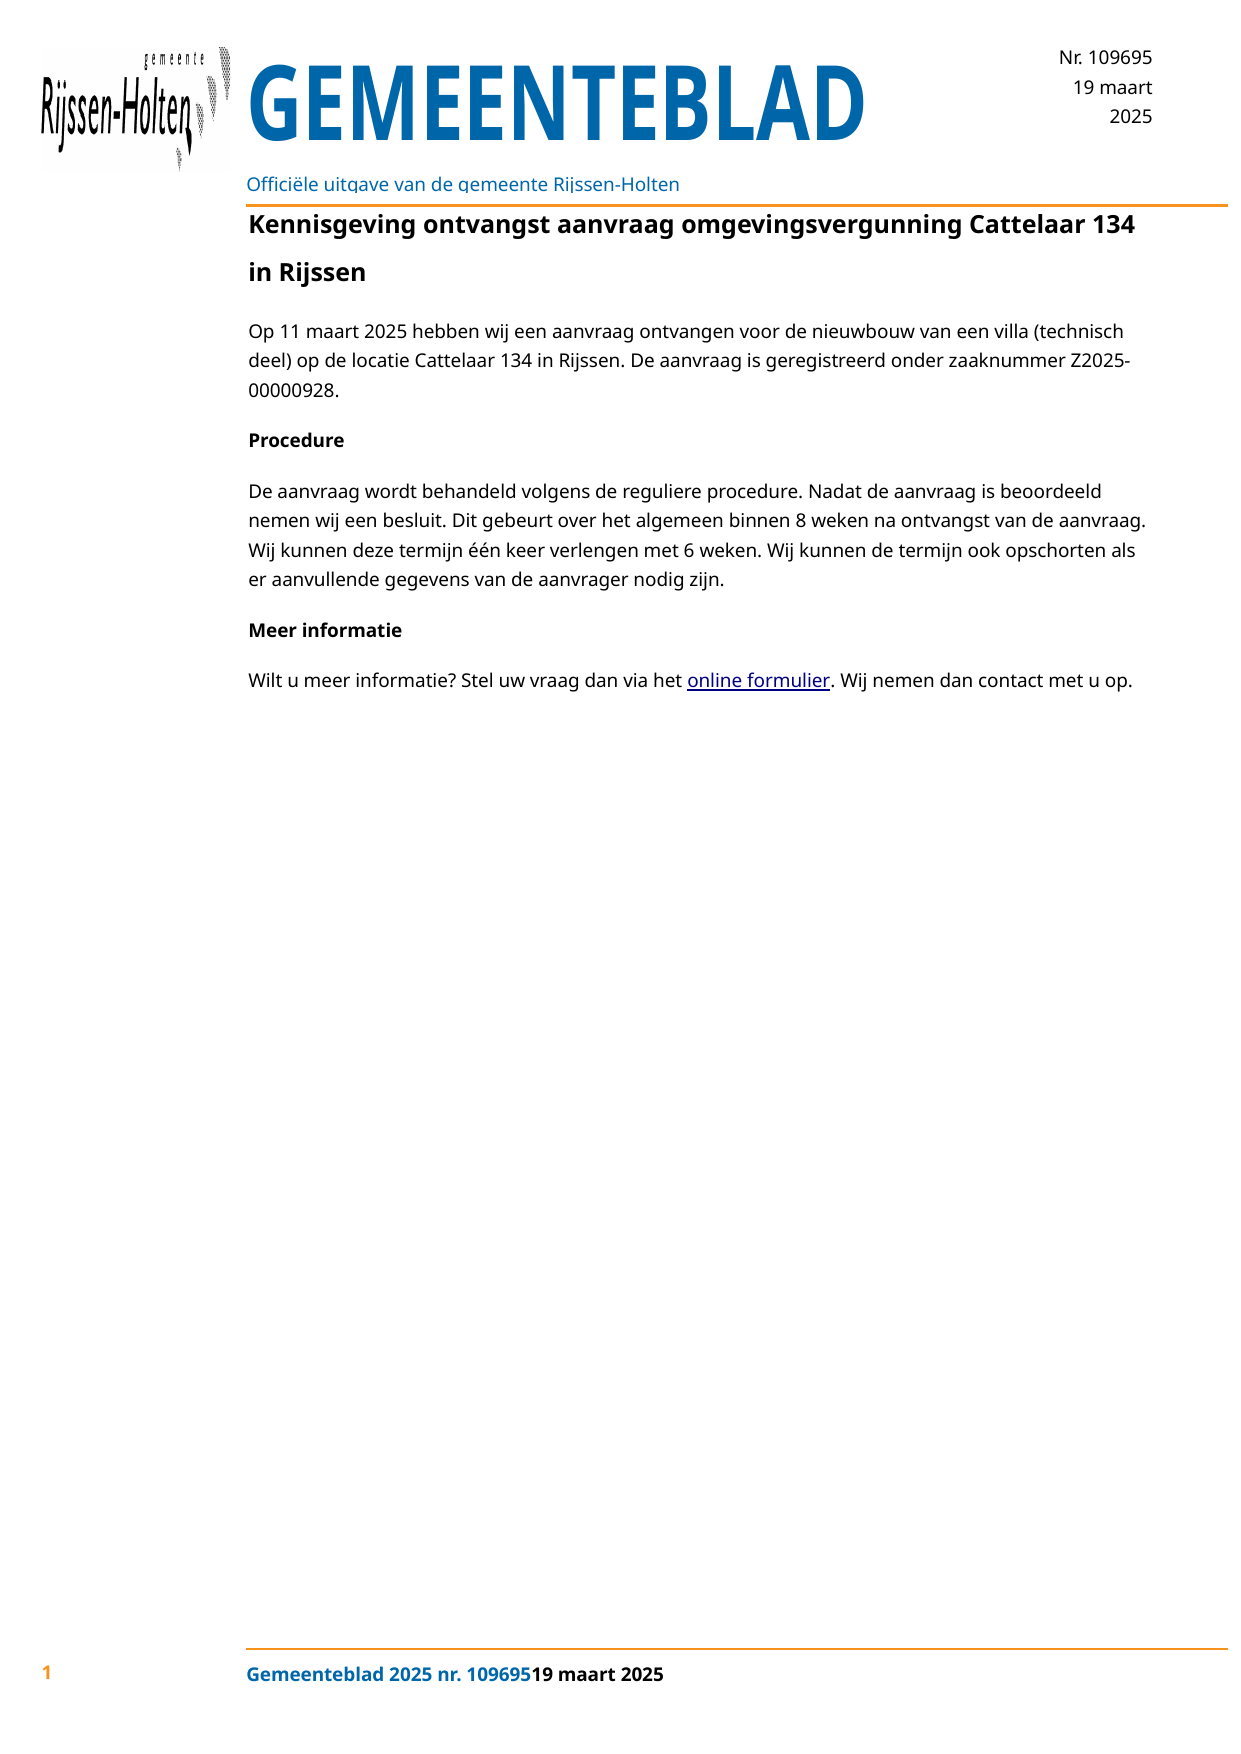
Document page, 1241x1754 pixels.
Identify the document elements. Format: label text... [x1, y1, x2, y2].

picture [41, 47, 231, 172]
text Op 11 maart 2025 hebben wij een aanvraag ontvangen voor de nieuwbouw van een villa (technisch deel) op de locatie Cattelaar 134 in Rijssen. De aanvraag is geregistreerd onder zaaknummer Z2025-00000928. [248, 318, 1152, 403]
text De aanvraag wordt behandeld volgens de reguliere procedure. Nadat de aanvraag is beoordeeld nemen wij een besluit. Dit gebeurt over het algemeen binnen 8 weken na ontvangst van de aanvraag. Wij kunnen deze termijn één keer verlengen met 6 weken. Wij kunnen de termijn ook opschorten als er aanvullende gegevens van de aanvrager nodig zijn. [248, 478, 1152, 592]
text Wilt u meer informatie? Stel uw vraag dan via het online formulier. Wij nemen dan contact met u op. [248, 667, 1152, 693]
text Kennisgeving ontvangst aanvraag omgevingsvergunning Cattelaar 134 in Rijssen [248, 207, 1152, 288]
text Meer informatie [248, 617, 1152, 643]
text Procedure [248, 427, 1152, 453]
